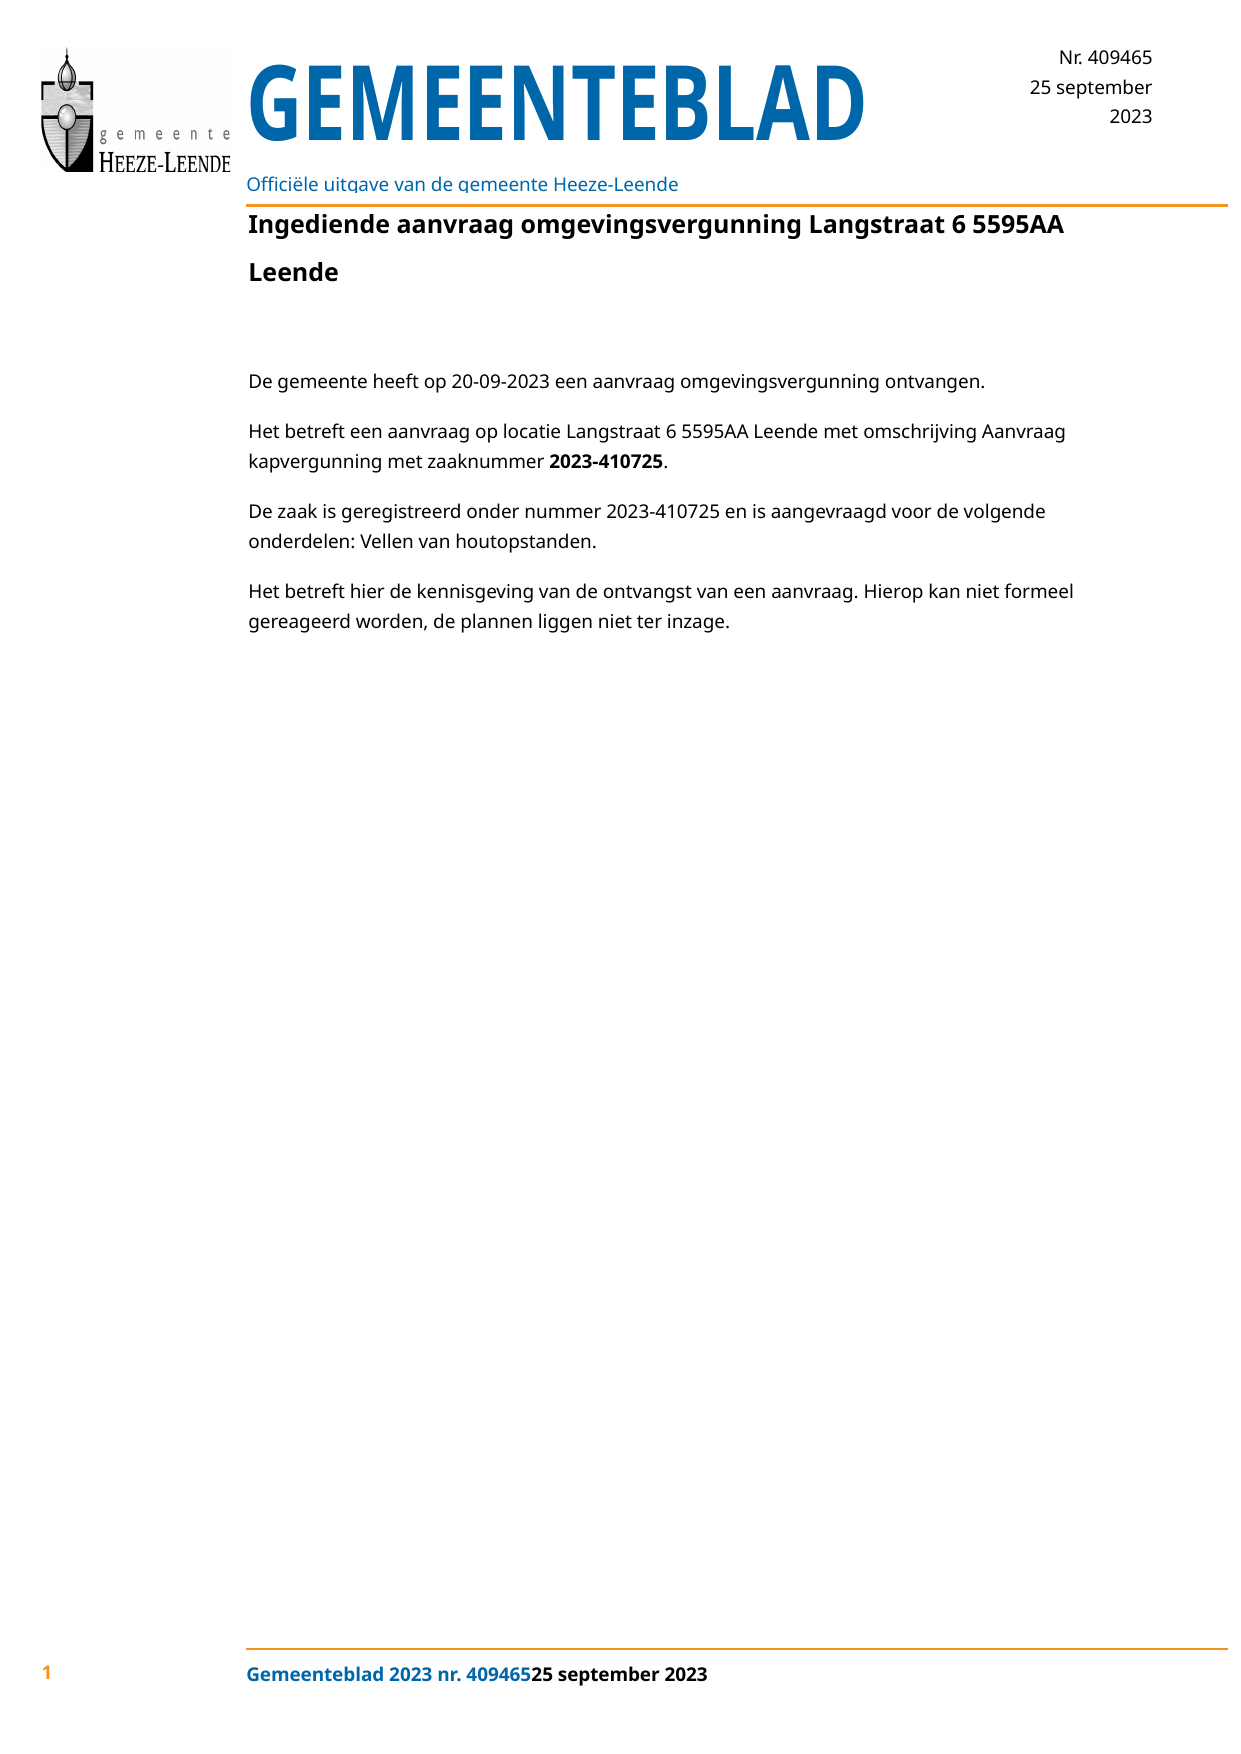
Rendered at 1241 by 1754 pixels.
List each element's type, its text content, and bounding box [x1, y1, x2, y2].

text De zaak is geregistreerd onder nummer 2023-410725 en is aangevraagd voor de volgende onderdelen: Vellen van houtopstanden. [248, 499, 1152, 554]
text Ingediende aanvraag omgevingsvergunning Langstraat 6 5595AA Leende [248, 207, 1152, 288]
picture [41, 47, 231, 172]
text Het betreft hier de kennisgeving van de ontvangst van een aanvraag. Hierop kan niet formeel gereageerd worden, de plannen liggen niet ter inzage. [248, 579, 1152, 634]
text Het betreft een aanvraag op locatie Langstraat 6 5595AA Leende met omschrijving Aanvraag kapvergunning met zaaknummer 2023-410725. [248, 419, 1152, 474]
text De gemeente heeft op 20-09-2023 een aanvraag omgevingsvergunning ontvangen. [248, 368, 1152, 394]
